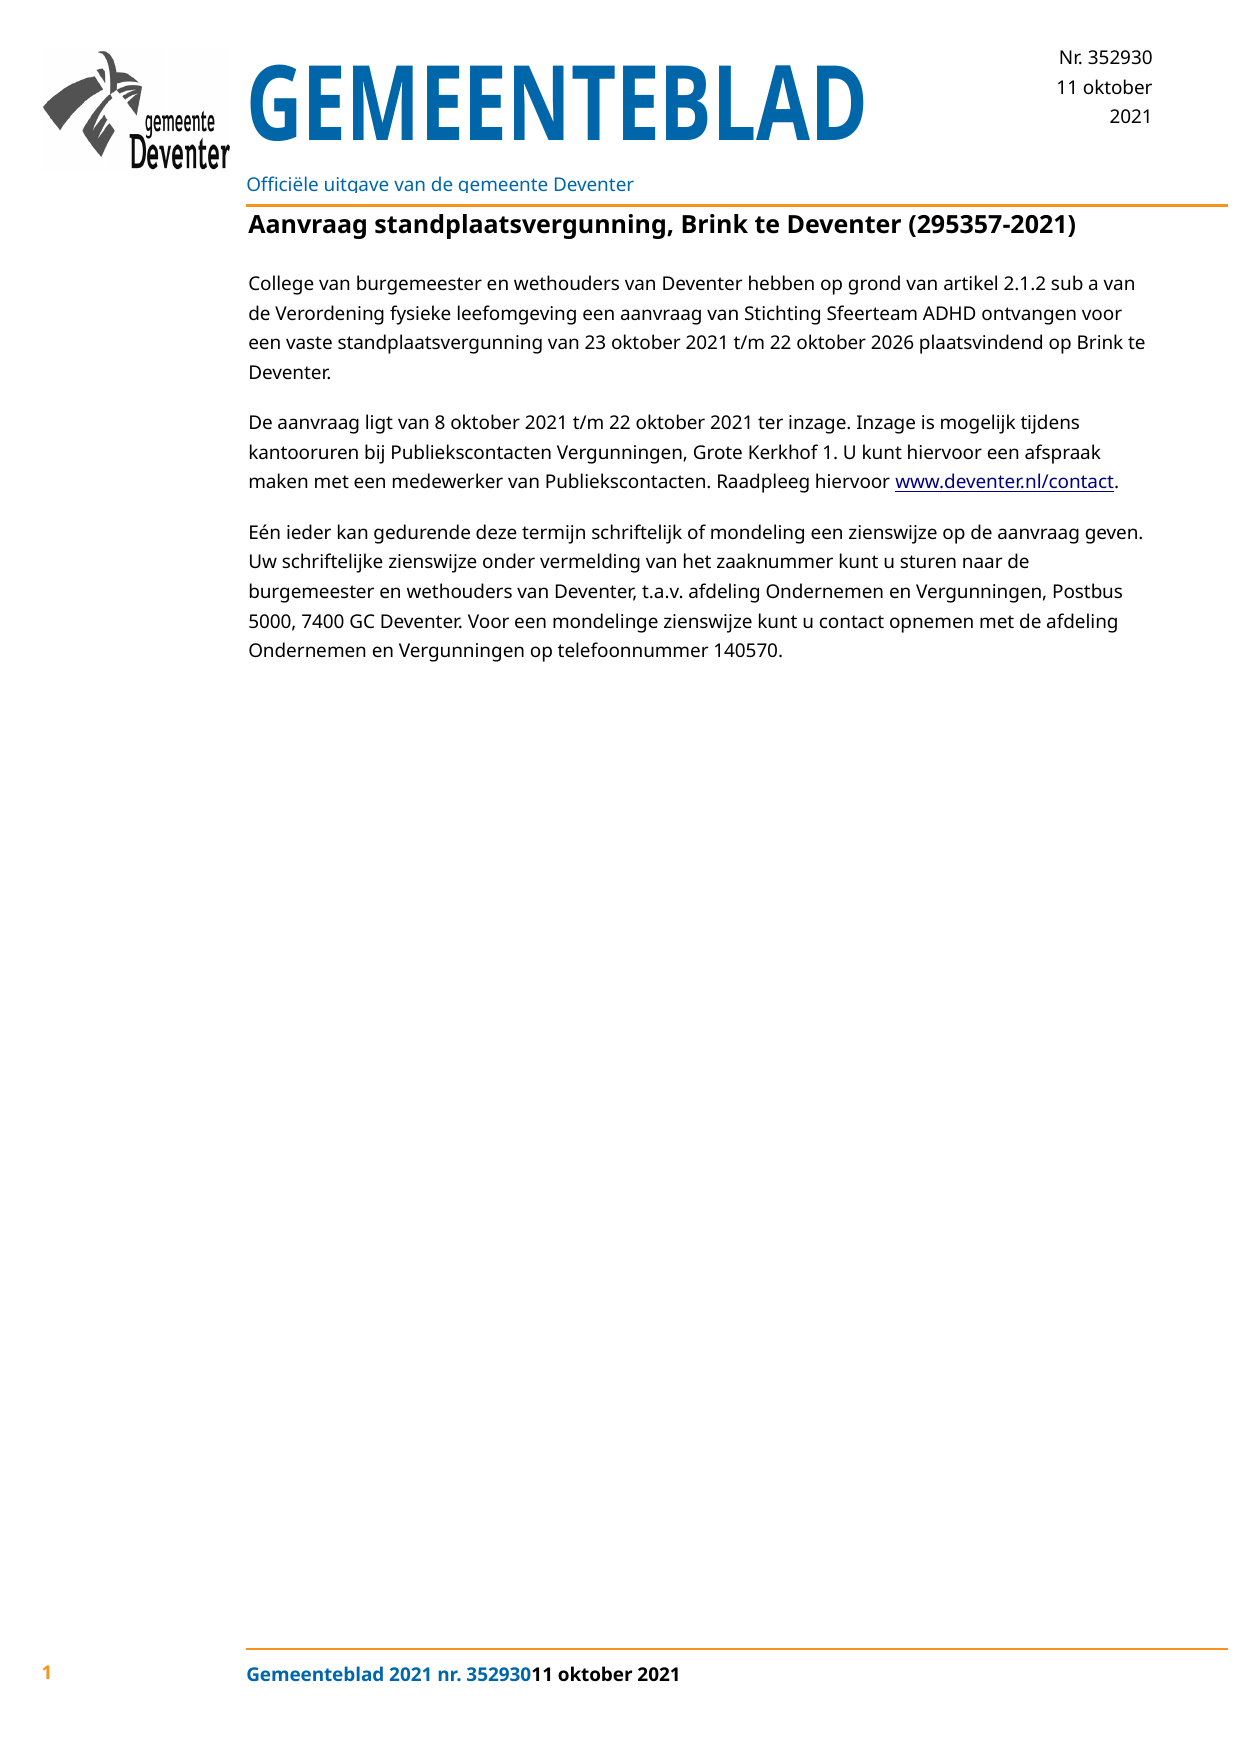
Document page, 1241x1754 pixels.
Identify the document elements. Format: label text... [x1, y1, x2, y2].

picture [41, 47, 231, 172]
text Aanvraag standplaatsvergunning, Brink te Deventer (295357-2021) [248, 207, 1152, 241]
text De aanvraag ligt van 8 oktober 2021 t/m 22 oktober 2021 ter inzage. Inzage is mogelijk tijdens kantooruren bij Publiekscontacten Vergunningen, Grote Kerkhof 1. U kunt hiervoor een afspraak maken met een medewerker van Publiekscontacten. Raadpleeg hiervoor www.deventer.nl/contact. [248, 409, 1152, 494]
text College van burgemeester en wethouders van Deventer hebben op grond van artikel 2.1.2 sub a van de Verordening fysieke leefomgeving een aanvraag van Stichting Sfeerteam ADHD ontvangen voor een vaste standplaatsvergunning van 23 oktober 2021 t/m 22 oktober 2026 plaatsvindend op Brink te Deventer. [248, 270, 1152, 385]
text Eén ieder kan gedurende deze termijn schriftelijk of mondeling een zienswijze op de aanvraag geven. Uw schriftelijke zienswijze onder vermelding van het zaaknummer kunt u sturen naar de burgemeester en wethouders van Deventer, t.a.v. afdeling Ondernemen en Vergunningen, Postbus 5000, 7400 GC Deventer. Voor een mondelinge zienswijze kunt u contact opnemen met de afdeling Ondernemen en Vergunningen op telefoonnummer 140570. [248, 519, 1152, 663]
